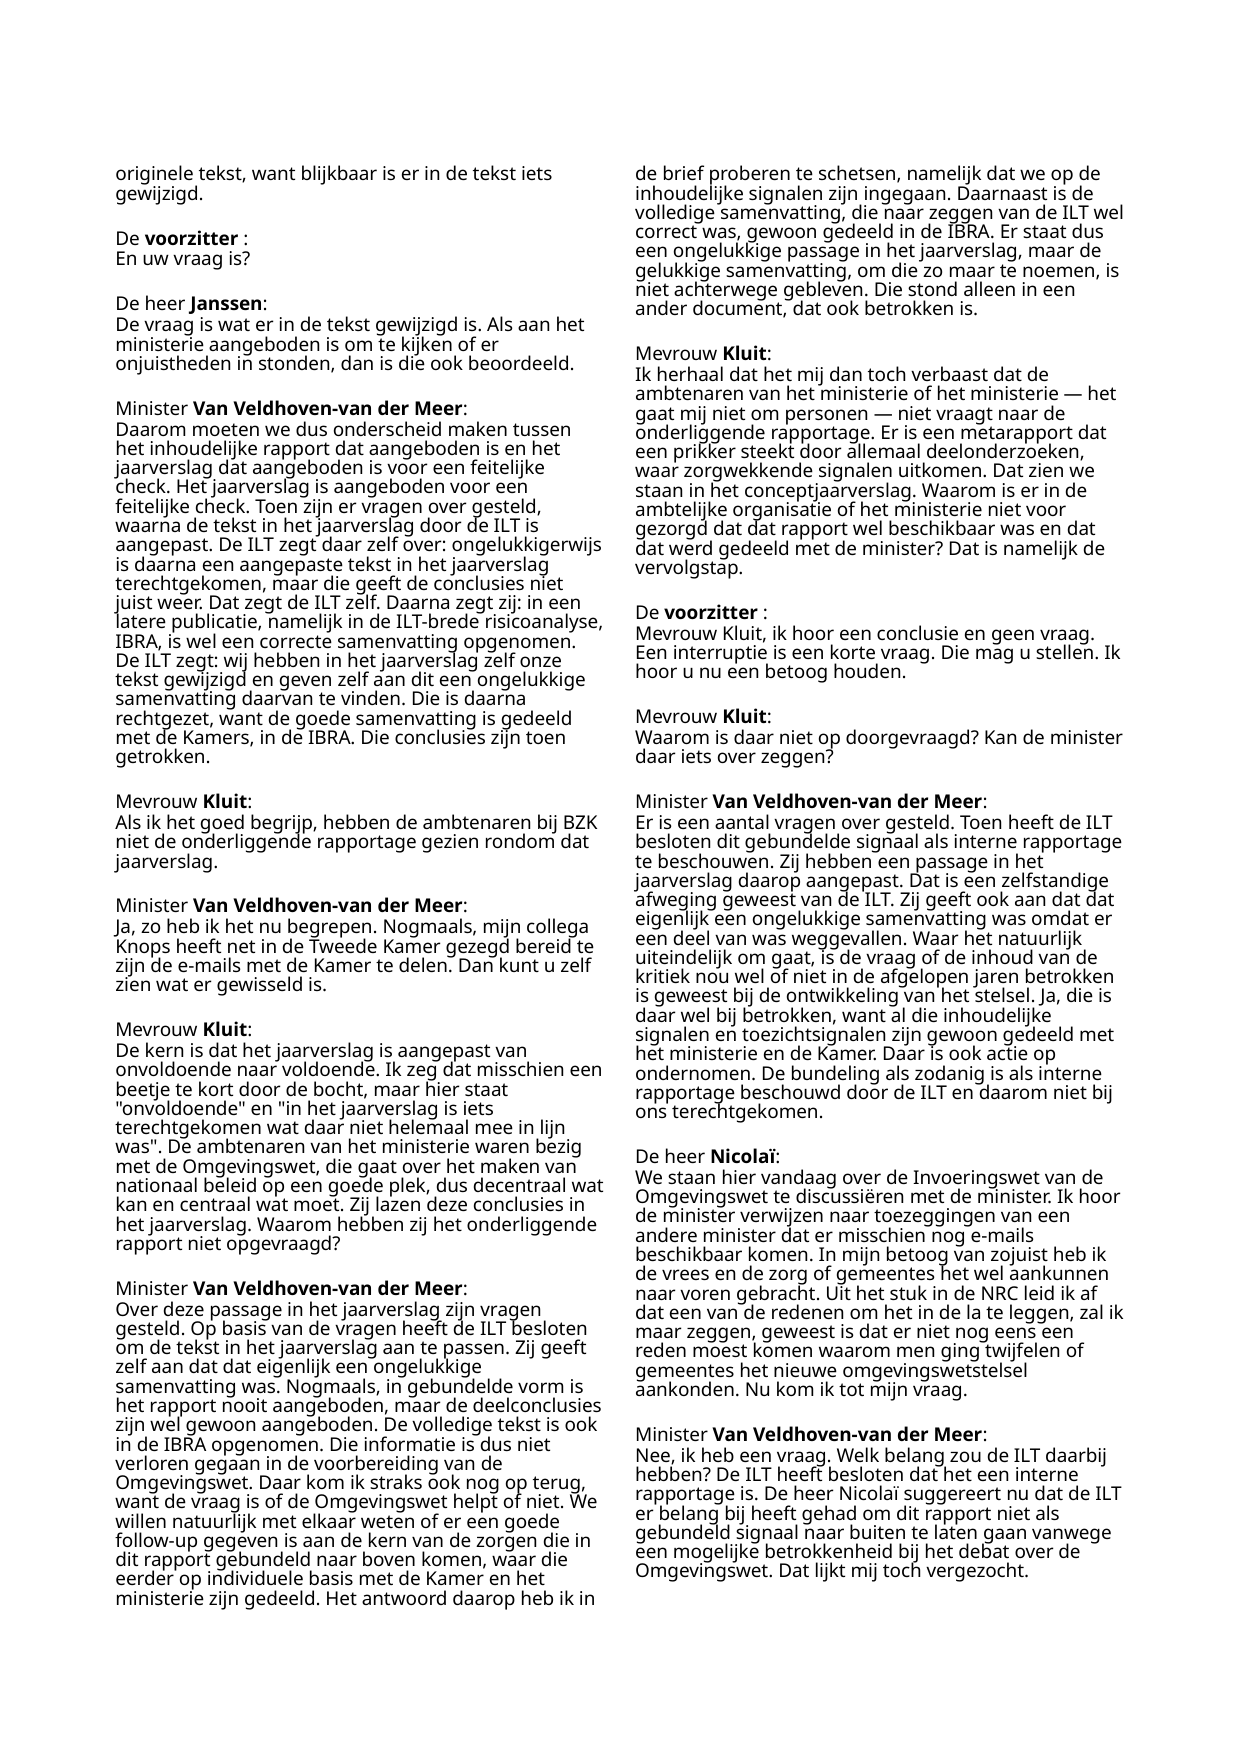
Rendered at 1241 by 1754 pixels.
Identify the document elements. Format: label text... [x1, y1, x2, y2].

text Mevrouw Kluit: [635, 703, 1125, 729]
text Minister Van Veldhoven-van der Meer: [115, 395, 605, 421]
text We staan hier vandaag over de Invoeringswet van de Omgevingswet te discussiëren met de minister. Ik hoor de minister verwijzen naar toezeggingen van een andere minister dat er misschien nog e-mails beschikbaar komen. In mijn betoog van zojuist heb ik de vrees en de zorg of gemeentes het wel aankunnen naar voren gebracht. Uit het stuk in de NRC leid ik af dat een van de redenen om het in de la te leggen, zal ik maar zeggen, geweest is dat er niet nog eens een reden moest komen waarom men ging twijfelen of gemeentes het nieuwe omgevingswetstelsel aankonden. Nu kom ik tot mijn vraag. [635, 1169, 1125, 1400]
text Minister Van Veldhoven-van der Meer: [115, 893, 605, 918]
text Ik herhaal dat het mij dan toch verbaast dat de ambtenaren van het ministerie of het ministerie — het gaat mij niet om personen — niet vraagt naar de onderliggende rapportage. Er is een metarapport dat een prikker steekt door allemaal deelonderzoeken, waar zorgwekkende signalen uitkomen. Dat zien we staan in het conceptjaarverslag. Waarom is er in de ambtelijke organisatie of het ministerie niet voor gezorgd dat dat rapport wel beschikbaar was en dat dat werd gedeeld met de minister? Dat is namelijk de vervolgstap. [635, 366, 1125, 578]
text En uw vraag is? [115, 250, 605, 270]
text Er is een aantal vragen over gesteld. Toen heeft de ILT besloten dit gebundelde signaal als interne rapportage te beschouwen. Zij hebben een passage in het jaarverslag daarop aangepast. Dat is een zelfstandige afweging geweest van de ILT. Zij geeft ook aan dat dat eigenlijk een ongelukkige samenvatting was omdat er een deel van was weggevallen. Waar het natuurlijk uiteindelijk om gaat, is de vraag of de inhoud van de kritiek nou wel of niet in de afgelopen jaren betrokken is geweest bij de ontwikkeling van het stelsel. Ja, die is daar wel bij betrokken, want al die inhoudelijke signalen en toezichtsignalen zijn gewoon gedeeld met het ministerie en de Kamer. Daar is ook actie op ondernomen. De bundeling als zodanig is als interne rapportage beschouwd door de ILT en daarom niet bij ons terechtgekomen. [635, 814, 1125, 1122]
text Minister Van Veldhoven-van der Meer: [635, 788, 1125, 814]
text De heer Janssen: [115, 291, 605, 316]
text de brief proberen te schetsen, namelijk dat we op de inhoudelijke signalen zijn ingegaan. Daarnaast is de volledige samenvatting, die naar zeggen van de ILT wel correct was, gewoon gedeeld in de IBRA. Er staat dus een ongelukkige passage in het jaarverslag, maar de gelukkige samenvatting, om die zo maar te noemen, is niet achterwege gebleven. Die stond alleen in een ander document, dat ook betrokken is. [635, 165, 1125, 319]
text Over deze passage in het jaarverslag zijn vragen gesteld. Op basis van de vragen heeft de ILT besloten om de tekst in het jaarverslag aan te passen. Zij geeft zelf aan dat dat eigenlijk een ongelukkige samenvatting was. Nogmaals, in gebundelde vorm is het rapport nooit aangeboden, maar de deelconclusies zijn wel gewoon aangeboden. De volledige tekst is ook in de IBRA opgenomen. Die informatie is dus niet verloren gegaan in de voorbereiding van de Omgevingswet. Daar kom ik straks ook nog op terug, want de vraag is of de Omgevingswet helpt of niet. We willen natuurlijk met elkaar weten of er een goede follow-up gegeven is aan de kern van de zorgen die in dit rapport gebundeld naar boven komen, waar die eerder op individuele basis met de Kamer en het ministerie zijn gedeeld. Het antwoord daarop heb ik in [115, 1301, 605, 1609]
text Minister Van Veldhoven-van der Meer: [635, 1421, 1125, 1447]
text De kern is dat het jaarverslag is aangepast van onvoldoende naar voldoende. Ik zeg dat misschien een beetje te kort door de bocht, maar hier staat "onvoldoende" en "in het jaarverslag is iets terechtgekomen wat daar niet helemaal mee in lijn was". De ambtenaren van het ministerie waren bezig met de Omgevingswet, die gaat over het maken van nationaal beleid op een goede plek, dus decentraal wat kan en centraal wat moet. Zij lazen deze conclusies in het jaarverslag. Waarom hebben zij het onderliggende rapport niet opgevraagd? [115, 1042, 605, 1254]
text Mevrouw Kluit: [635, 340, 1125, 366]
text Minister Van Veldhoven-van der Meer: [115, 1275, 605, 1301]
text De voorzitter : [115, 225, 605, 250]
text Als ik het goed begrijp, hebben de ambtenaren bij BZK niet de onderliggende rapportage gezien rondom dat jaarverslag. [115, 814, 605, 872]
text Mevrouw Kluit: [115, 788, 605, 814]
text Nee, ik heb een vraag. Welk belang zou de ILT daarbij hebben? De ILT heeft besloten dat het een interne rapportage is. De heer Nicolaï suggereert nu dat de ILT er belang bij heeft gehad om dit rapport niet als gebundeld signaal naar buiten te laten gaan vanwege een mogelijke betrokkenheid bij het debat over de Omgevingswet. Dat lijkt mij toch vergezocht. [635, 1447, 1125, 1582]
text De voorzitter : [635, 599, 1125, 624]
text De vraag is wat er in de tekst gewijzigd is. Als aan het ministerie aangeboden is om te kijken of er onjuistheden in stonden, dan is die ook beoordeeld. [115, 316, 605, 374]
text Mevrouw Kluit: [115, 1016, 605, 1042]
text Ja, zo heb ik het nu begrepen. Nogmaals, mijn collega Knops heeft net in de Tweede Kamer gezegd bereid te zijn de e-mails met de Kamer te delen. Dan kunt u zelf zien wat er gewisseld is. [115, 918, 605, 996]
text Waarom is daar niet op doorgevraagd? Kan de minister daar iets over zeggen? [635, 729, 1125, 767]
text De heer Nicolaï: [635, 1143, 1125, 1169]
text Mevrouw Kluit, ik hoor een conclusie en geen vraag. Een interruptie is een korte vraag. Die mag u stellen. Ik hoor u nu een betoog houden. [635, 624, 1125, 682]
text originele tekst, want blijkbaar is er in de tekst iets gewijzigd. [115, 165, 605, 204]
text Daarom moeten we dus onderscheid maken tussen het inhoudelijke rapport dat aangeboden is en het jaarverslag dat aangeboden is voor een feitelijke check. Het jaarverslag is aangeboden voor een feitelijke check. Toen zijn er vragen over gesteld, waarna de tekst in het jaarverslag door de ILT is aangepast. De ILT zegt daar zelf over: ongelukkigerwijs is daarna een aangepaste tekst in het jaarverslag terechtgekomen, maar die geeft de conclusies niet juist weer. Dat zegt de ILT zelf. Daarna zegt zij: in een latere publicatie, namelijk in de ILT-brede risicoanalyse, IBRA, is wel een correcte samenvatting opgenomen. De ILT zegt: wij hebben in het jaarverslag zelf onze tekst gewijzigd en geven zelf aan dit een ongelukkige samenvatting daarvan te vinden. Die is daarna rechtgezet, want de goede samenvatting is gedeeld met de Kamers, in de IBRA. Die conclusies zijn toen getrokken. [115, 421, 605, 767]
